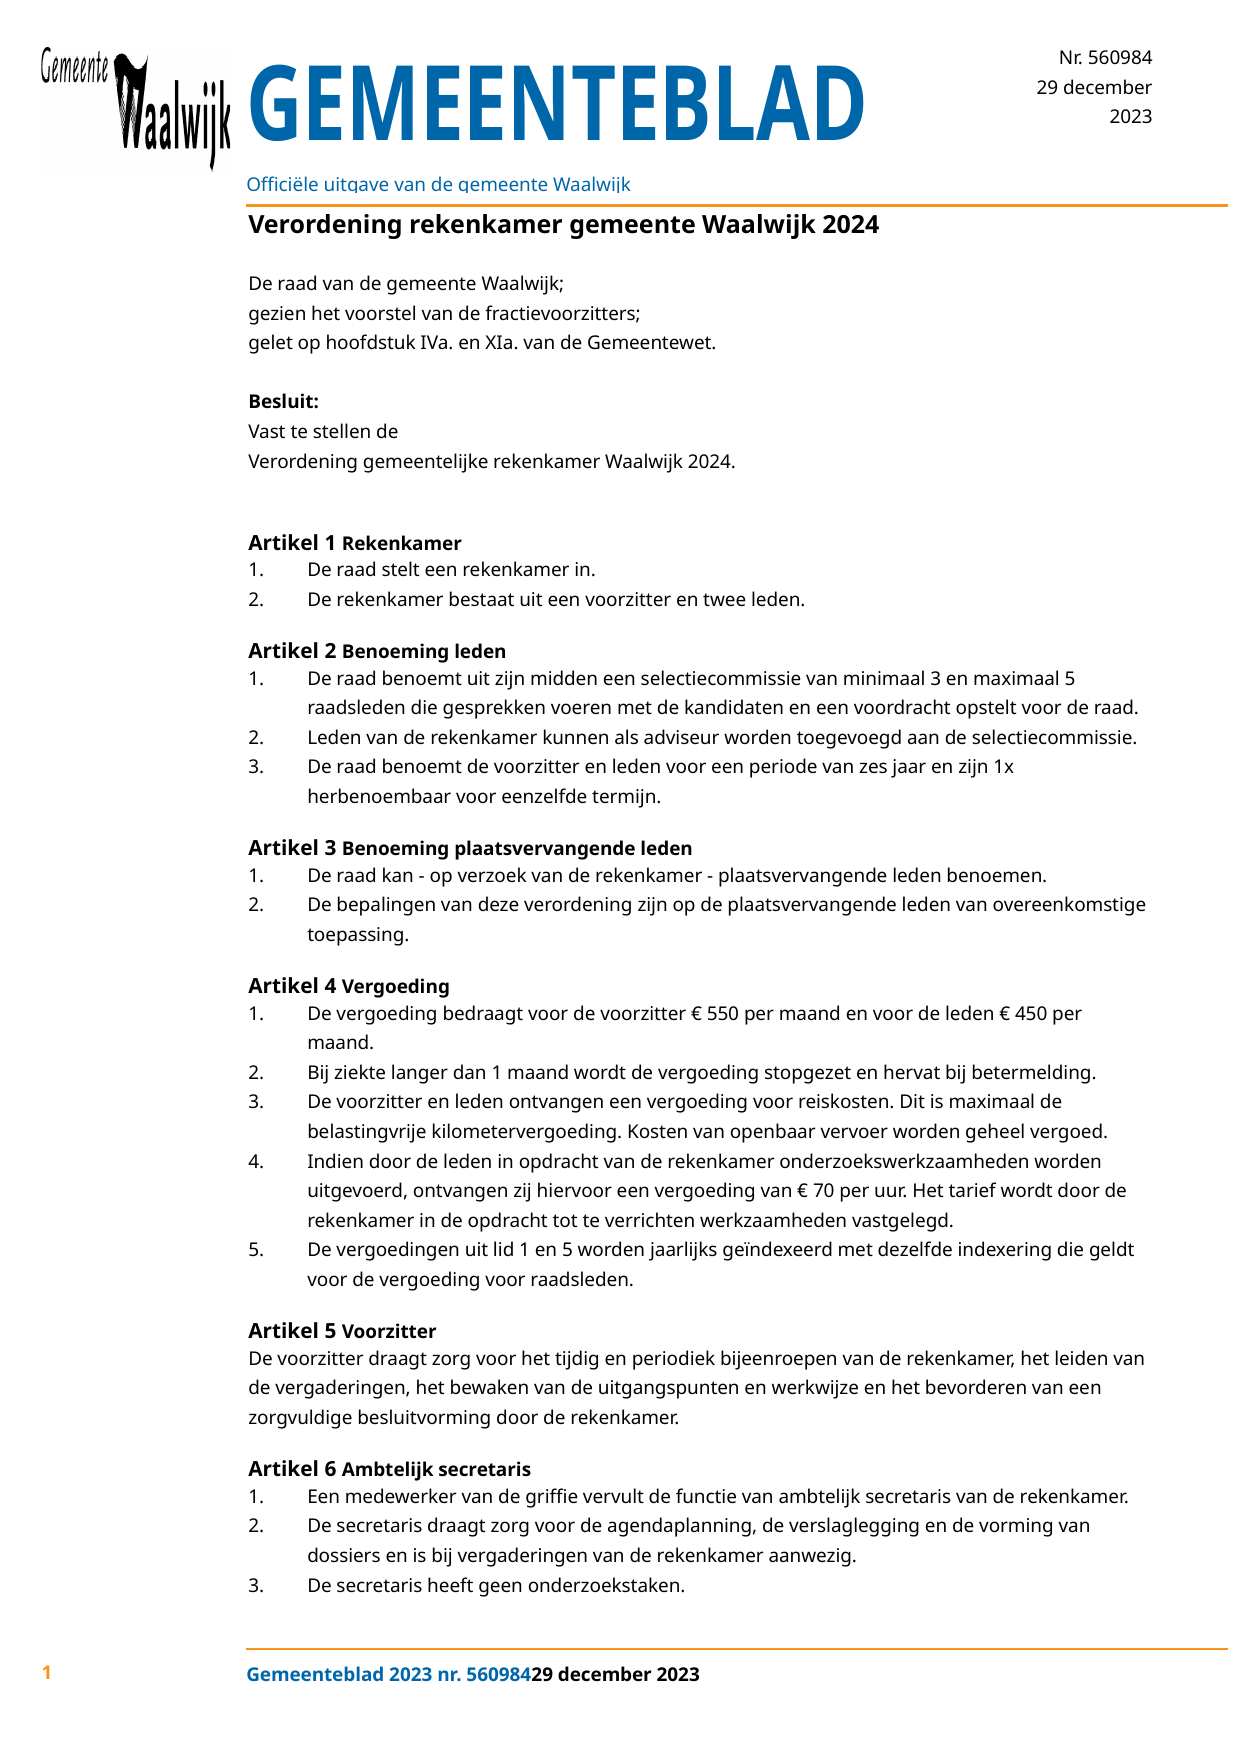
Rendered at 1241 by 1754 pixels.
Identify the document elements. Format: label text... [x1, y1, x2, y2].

list De rekenkamer bestaat uit een voorzitter en twee leden. [248, 586, 1152, 612]
text Artikel 4 Vergoeding [248, 971, 1152, 1000]
text Artikel 3 Benoeming plaatsvervangende leden [248, 833, 1152, 862]
text De raad van de gemeente Waalwijk; [248, 270, 1152, 296]
list De vergoeding bedraagt voor de voorzitter € 550 per maand en voor de leden € 450 per maand. [248, 1000, 1152, 1055]
list De raad benoemt uit zijn midden een selectiecommissie van minimaal 3 en maximaal 5 raadsleden die gesprekken voeren met de kandidaten en een voordracht opstelt voor de raad. [248, 665, 1152, 720]
list De secretaris draagt zorg voor de agendaplanning, de verslaglegging en de vorming van dossiers en is bij vergaderingen van de rekenkamer aanwezig. [248, 1513, 1152, 1568]
list De raad stelt een rekenkamer in. [248, 556, 1152, 582]
text Artikel 6 Ambtelijk secretaris [248, 1454, 1152, 1483]
list Bij ziekte langer dan 1 maand wordt de vergoeding stopgezet en hervat bij betermelding. [248, 1059, 1152, 1085]
list De raad kan - op verzoek van de rekenkamer - plaatsvervangende leden benoemen. [248, 862, 1152, 888]
list De vergoedingen uit lid 1 en 5 worden jaarlijks geïndexeerd met dezelfde indexering die geldt voor de vergoeding voor raadsleden. [248, 1237, 1152, 1292]
text Verordening gemeentelijke rekenkamer Waalwijk 2024. [248, 448, 1152, 473]
text Verordening rekenkamer gemeente Waalwijk 2024 [248, 207, 1152, 241]
list De secretaris heeft geen onderzoekstaken. [248, 1572, 1152, 1597]
text De voorzitter draagt zorg voor het tijdig en periodiek bijeenroepen van de rekenkamer, het leiden van de vergaderingen, het bewaken van de uitgangspunten en werkwijze en het bevorderen van een zorgvuldige besluitvorming door de rekenkamer. [248, 1345, 1152, 1430]
text Besluit: [248, 389, 1152, 414]
list Indien door de leden in opdracht van de rekenkamer onderzoekswerkzaamheden worden uitgevoerd, ontvangen zij hiervoor een vergoeding van € 70 per uur. Het tarief wordt door de rekenkamer in de opdracht tot te verrichten werkzaamheden vastgelegd. [248, 1148, 1152, 1233]
picture [41, 47, 231, 172]
text Vast te stellen de [248, 418, 1152, 444]
text gezien het voorstel van de fractievoorzitters; [248, 300, 1152, 326]
text gelet op hoofdstuk IVa. en XIa. van de Gemeentewet. [248, 329, 1152, 355]
text Artikel 2 Benoeming leden [248, 636, 1152, 665]
list Een medewerker van de griffie vervult de functie van ambtelijk secretaris van de rekenkamer. [248, 1483, 1152, 1509]
text Artikel 5 Voorzitter [248, 1317, 1152, 1345]
list Leden van de rekenkamer kunnen als adviseur worden toegevoegd aan de selectiecommissie. [248, 724, 1152, 749]
list De raad benoemt de voorzitter en leden voor een periode van zes jaar en zijn 1x herbenoembaar voor eenzelfde termijn. [248, 753, 1152, 809]
list De bepalingen van deze verordening zijn op de plaatsvervangende leden van overeenkomstige toepassing. [248, 891, 1152, 947]
list De voorzitter en leden ontvangen een vergoeding voor reiskosten. Dit is maximaal de belastingvrije kilometervergoeding. Kosten van openbaar vervoer worden geheel vergoed. [248, 1089, 1152, 1144]
text Artikel 1 Rekenkamer [248, 528, 1152, 556]
